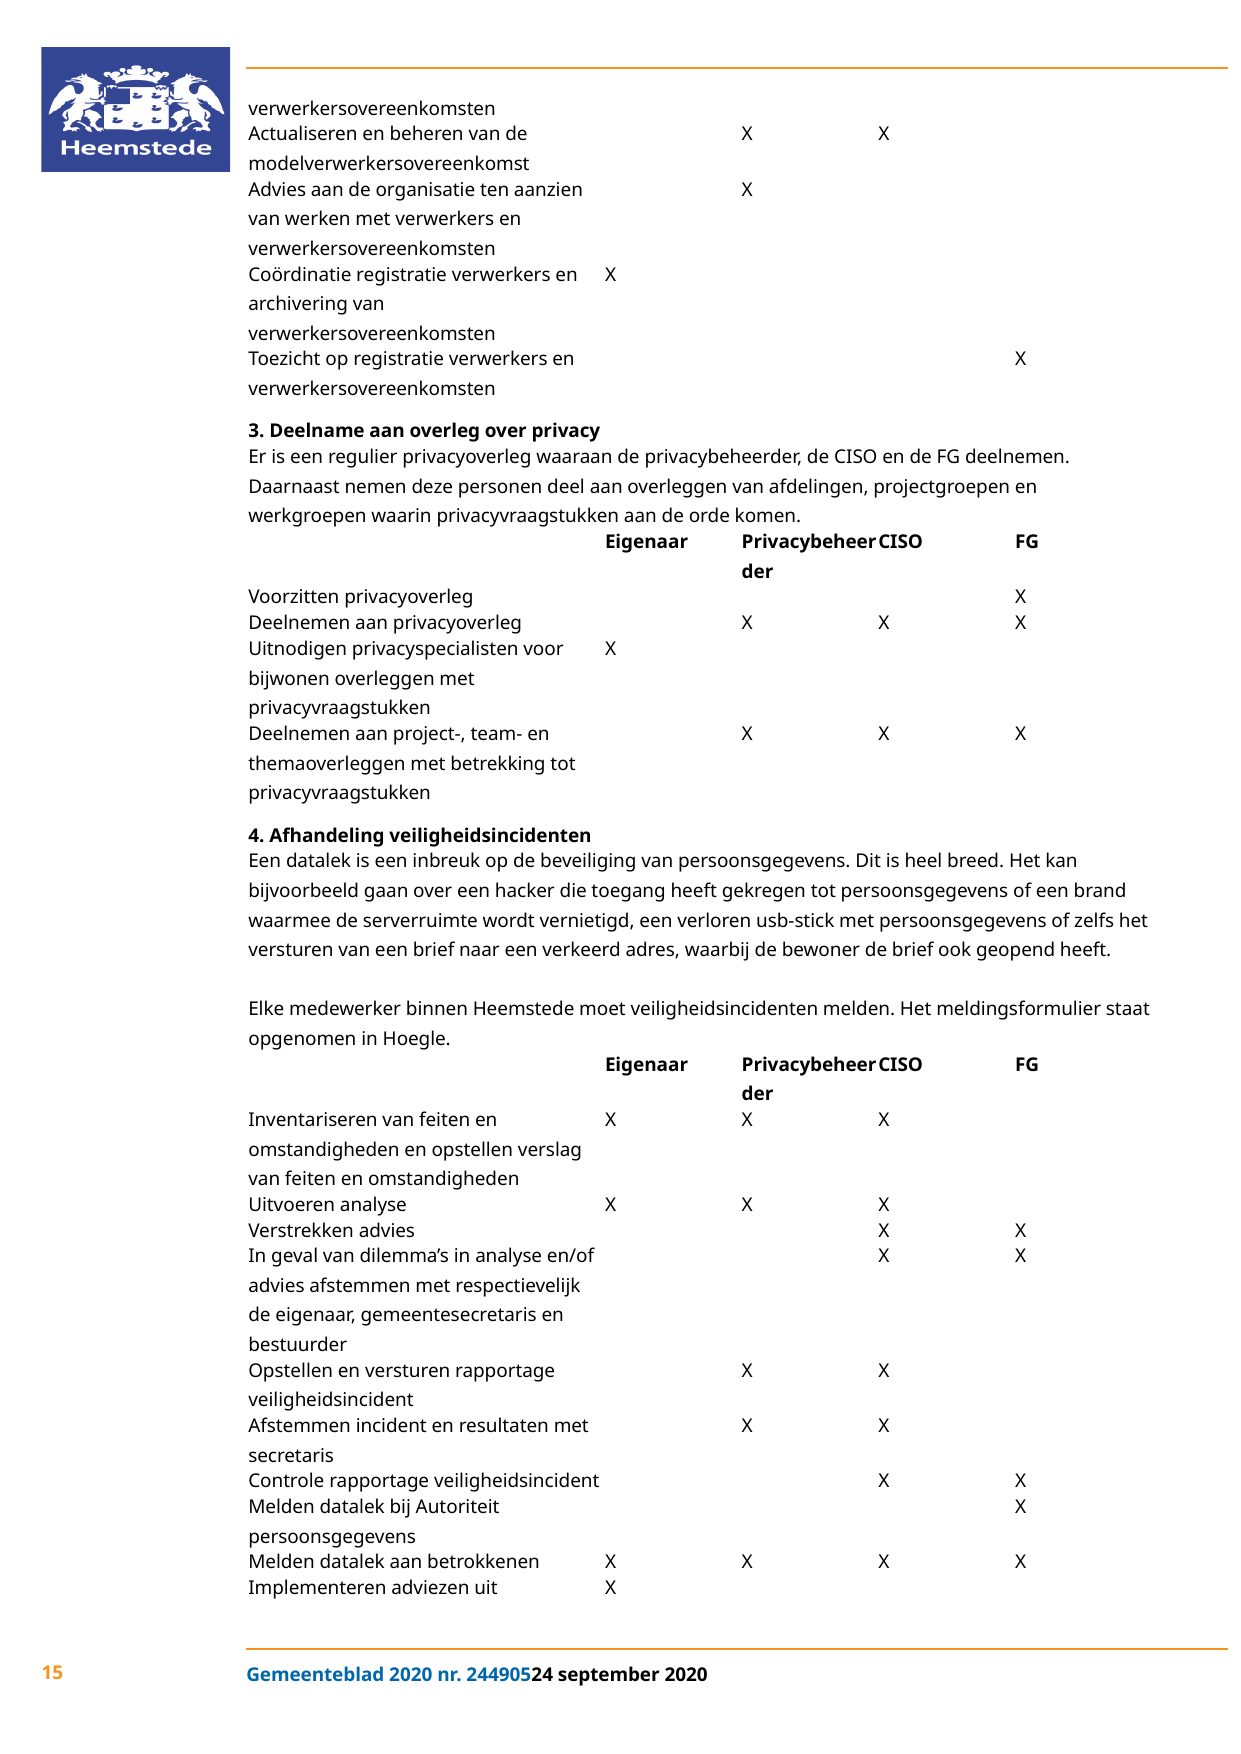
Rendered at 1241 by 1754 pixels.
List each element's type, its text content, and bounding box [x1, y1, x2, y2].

table_cell [248, 529, 605, 584]
table_cell [741, 1574, 878, 1600]
table_cell X [741, 121, 878, 176]
table_cell [741, 261, 878, 346]
table_cell [605, 1412, 741, 1468]
table_cell X [1015, 1493, 1152, 1549]
table_cell Deelnemen aan project-, team- en themaoverleggen met betrekking tot privacyvraagstukken [248, 720, 605, 805]
table_cell X [878, 1191, 1015, 1217]
table_cell X [878, 720, 1015, 805]
table_cell X [878, 1468, 1015, 1493]
table_cell X [741, 1549, 878, 1574]
table_cell [605, 1357, 741, 1412]
table_cell X [741, 720, 878, 805]
table_cell [878, 346, 1015, 401]
table_cell [1015, 635, 1152, 720]
table_cell [605, 95, 741, 121]
table_cell [878, 95, 1015, 121]
table_cell X [605, 1574, 741, 1600]
table_cell X [741, 1357, 878, 1412]
table_cell Uitvoeren analyse [248, 1191, 605, 1217]
table_cell X [878, 1357, 1015, 1412]
table_cell X [605, 635, 741, 720]
table_cell [741, 346, 878, 401]
table_cell X [1015, 1217, 1152, 1242]
table_cell FG [1015, 1051, 1152, 1106]
table_cell X [1015, 584, 1152, 609]
table_cell Advies aan de organisatie ten aanzien van werken met verwerkers en verwerkersovereenkomsten [248, 176, 605, 261]
table_cell [878, 261, 1015, 346]
table_cell [605, 121, 741, 176]
table_cell [605, 610, 741, 635]
table_cell X [878, 1243, 1015, 1357]
table_cell [878, 1493, 1015, 1549]
table_cell [741, 1468, 878, 1493]
table_cell X [878, 610, 1015, 635]
table_cell In geval van dilemma’s in analyse en/of advies afstemmen met respectievelijk de eigenaar, gemeentesecretaris en bestuurder [248, 1243, 605, 1357]
table_cell [1015, 1106, 1152, 1191]
table_cell X [1015, 1243, 1152, 1357]
table_cell [741, 1493, 878, 1549]
table_cell X [741, 610, 878, 635]
table_cell Controle rapportage veiligheidsincident [248, 1468, 605, 1493]
table_cell X [878, 1412, 1015, 1468]
table_cell [1015, 261, 1152, 346]
table_cell [741, 1243, 878, 1357]
text 3. Deelname aan overleg over privacy [248, 418, 1152, 443]
table_cell [741, 1217, 878, 1242]
picture [41, 47, 231, 172]
table_cell Verstrekken advies [248, 1217, 605, 1242]
table_cell Coördinatie registratie verwerkers en archivering van verwerkersovereenkomsten [248, 261, 605, 346]
table_cell Melden datalek bij Autoriteit persoonsgegevens [248, 1493, 605, 1549]
table_cell Eigenaar [605, 529, 741, 584]
table_cell [741, 95, 878, 121]
table_cell [605, 1243, 741, 1357]
table_cell X [1015, 1468, 1152, 1493]
table_cell [1015, 1191, 1152, 1217]
table_cell [741, 584, 878, 609]
table_cell [605, 1468, 741, 1493]
table_cell Uitnodigen privacyspecialisten voor bijwonen overleggen met privacyvraagstukken [248, 635, 605, 720]
table_cell [1015, 1357, 1152, 1412]
table_cell X [1015, 610, 1152, 635]
table_cell [878, 584, 1015, 609]
table_cell X [605, 1549, 741, 1574]
table_cell X [878, 1549, 1015, 1574]
table_cell Inventariseren van feiten en omstandigheden en opstellen verslag van feiten en omstandigheden [248, 1106, 605, 1191]
table_cell [878, 176, 1015, 261]
table_cell Actualiseren en beheren van de modelverwerkersovereenkomst [248, 121, 605, 176]
table_cell Deelnemen aan privacyoverleg [248, 610, 605, 635]
table_cell FG [1015, 529, 1152, 584]
table_cell X [878, 1217, 1015, 1242]
table_cell Privacybeheerder [741, 1051, 878, 1106]
table_cell [605, 346, 741, 401]
table_cell X [741, 1191, 878, 1217]
table_cell [878, 1574, 1015, 1600]
table_cell X [878, 1106, 1015, 1191]
table_cell Afstemmen incident en resultaten met secretaris [248, 1412, 605, 1468]
table_cell verwerkersovereenkomsten [248, 95, 605, 121]
table_cell [878, 635, 1015, 720]
table_cell X [741, 1412, 878, 1468]
text 4. Afhandeling veiligheidsincidenten [248, 822, 1152, 847]
table_cell Implementeren adviezen uit [248, 1574, 605, 1600]
table_cell Eigenaar [605, 1051, 741, 1106]
table_cell X [1015, 346, 1152, 401]
table_header Een datalek is een inbreuk op de beveiliging van persoonsgegevens. Dit is heel breed. Het kan bijvoorbeeld gaan over een hacker die toegang heeft gekregen tot persoonsgegevens of een brand waarmee de serverruimte wordt vernietigd, een verloren usb-stick met persoonsgegevens of zelfs het versturen van een brief naar een verkeerd adres, waarbij de bewoner de brief ook geopend heeft. Elke medewerker binnen Heemstede moet veiligheidsincidenten melden. Het meldingsformulier staat opgenomen in Hoegle. [248, 848, 1152, 1051]
table_cell X [605, 1191, 741, 1217]
table_cell [248, 1051, 605, 1106]
table_cell X [741, 176, 878, 261]
table_header Er is een regulier privacyoverleg waaraan de privacybeheerder, de CISO en de FG deelnemen. Daarnaast nemen deze personen deel aan overleggen van afdelingen, projectgroepen en werkgroepen waarin privacyvraagstukken aan de orde komen. [248, 444, 1152, 528]
table_cell Privacybeheerder [741, 529, 878, 584]
table_cell Melden datalek aan betrokkenen [248, 1549, 605, 1574]
table_cell [605, 584, 741, 609]
table_cell [605, 1493, 741, 1549]
table_cell [1015, 1574, 1152, 1600]
table_cell [1015, 176, 1152, 261]
table_cell CISO [878, 529, 1015, 584]
table_cell X [605, 1106, 741, 1191]
table_cell X [741, 1106, 878, 1191]
table_cell X [1015, 720, 1152, 805]
table_cell [1015, 1412, 1152, 1468]
table_cell [605, 720, 741, 805]
table_cell [1015, 121, 1152, 176]
table_cell Opstellen en versturen rapportage veiligheidsincident [248, 1357, 605, 1412]
table_cell Voorzitten privacyoverleg [248, 584, 605, 609]
table_cell [605, 176, 741, 261]
table_cell [605, 1217, 741, 1242]
table_cell X [605, 261, 741, 346]
table_cell X [1015, 1549, 1152, 1574]
table_cell CISO [878, 1051, 1015, 1106]
table_cell X [878, 121, 1015, 176]
table_cell Toezicht op registratie verwerkers en verwerkersovereenkomsten [248, 346, 605, 401]
table_cell [741, 635, 878, 720]
table_cell [1015, 95, 1152, 121]
